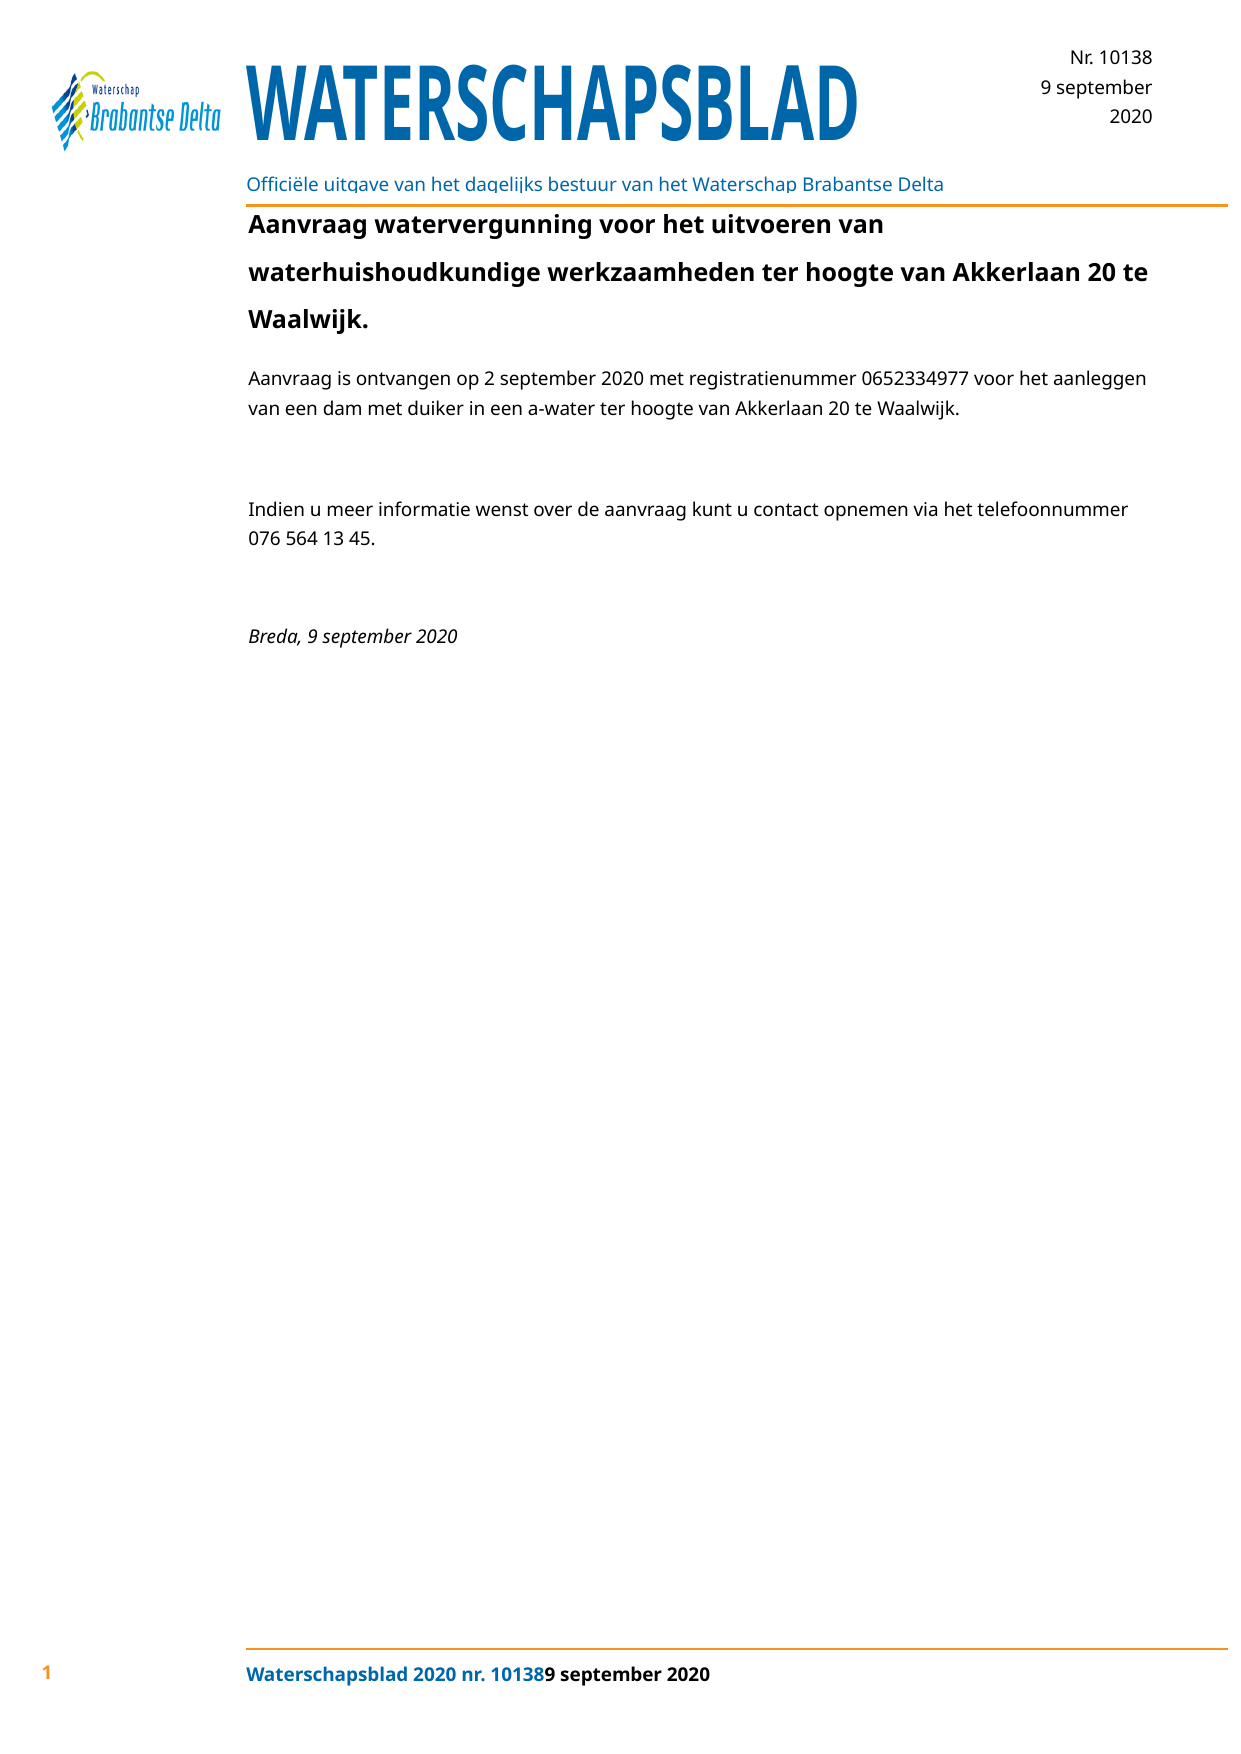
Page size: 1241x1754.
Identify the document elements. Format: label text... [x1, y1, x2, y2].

text Indien u meer informatie wenst over de aanvraag kunt u contact opnemen via het telefoonnummer 076 564 13 45. [248, 496, 1152, 551]
text Aanvraag is ontvangen op 2 september 2020 met registratienummer 0652334977 voor het aanleggen van een dam met duiker in een a-water ter hoogte van Akkerlaan 20 te Waalwijk. [248, 366, 1152, 421]
text Breda, 9 september 2020 [248, 624, 1152, 649]
text Aanvraag watervergunning voor het uitvoeren van waterhuishoudkundige werkzaamheden ter hoogte van Akkerlaan 20 te Waalwijk. [248, 207, 1152, 336]
picture [41, 47, 231, 172]
